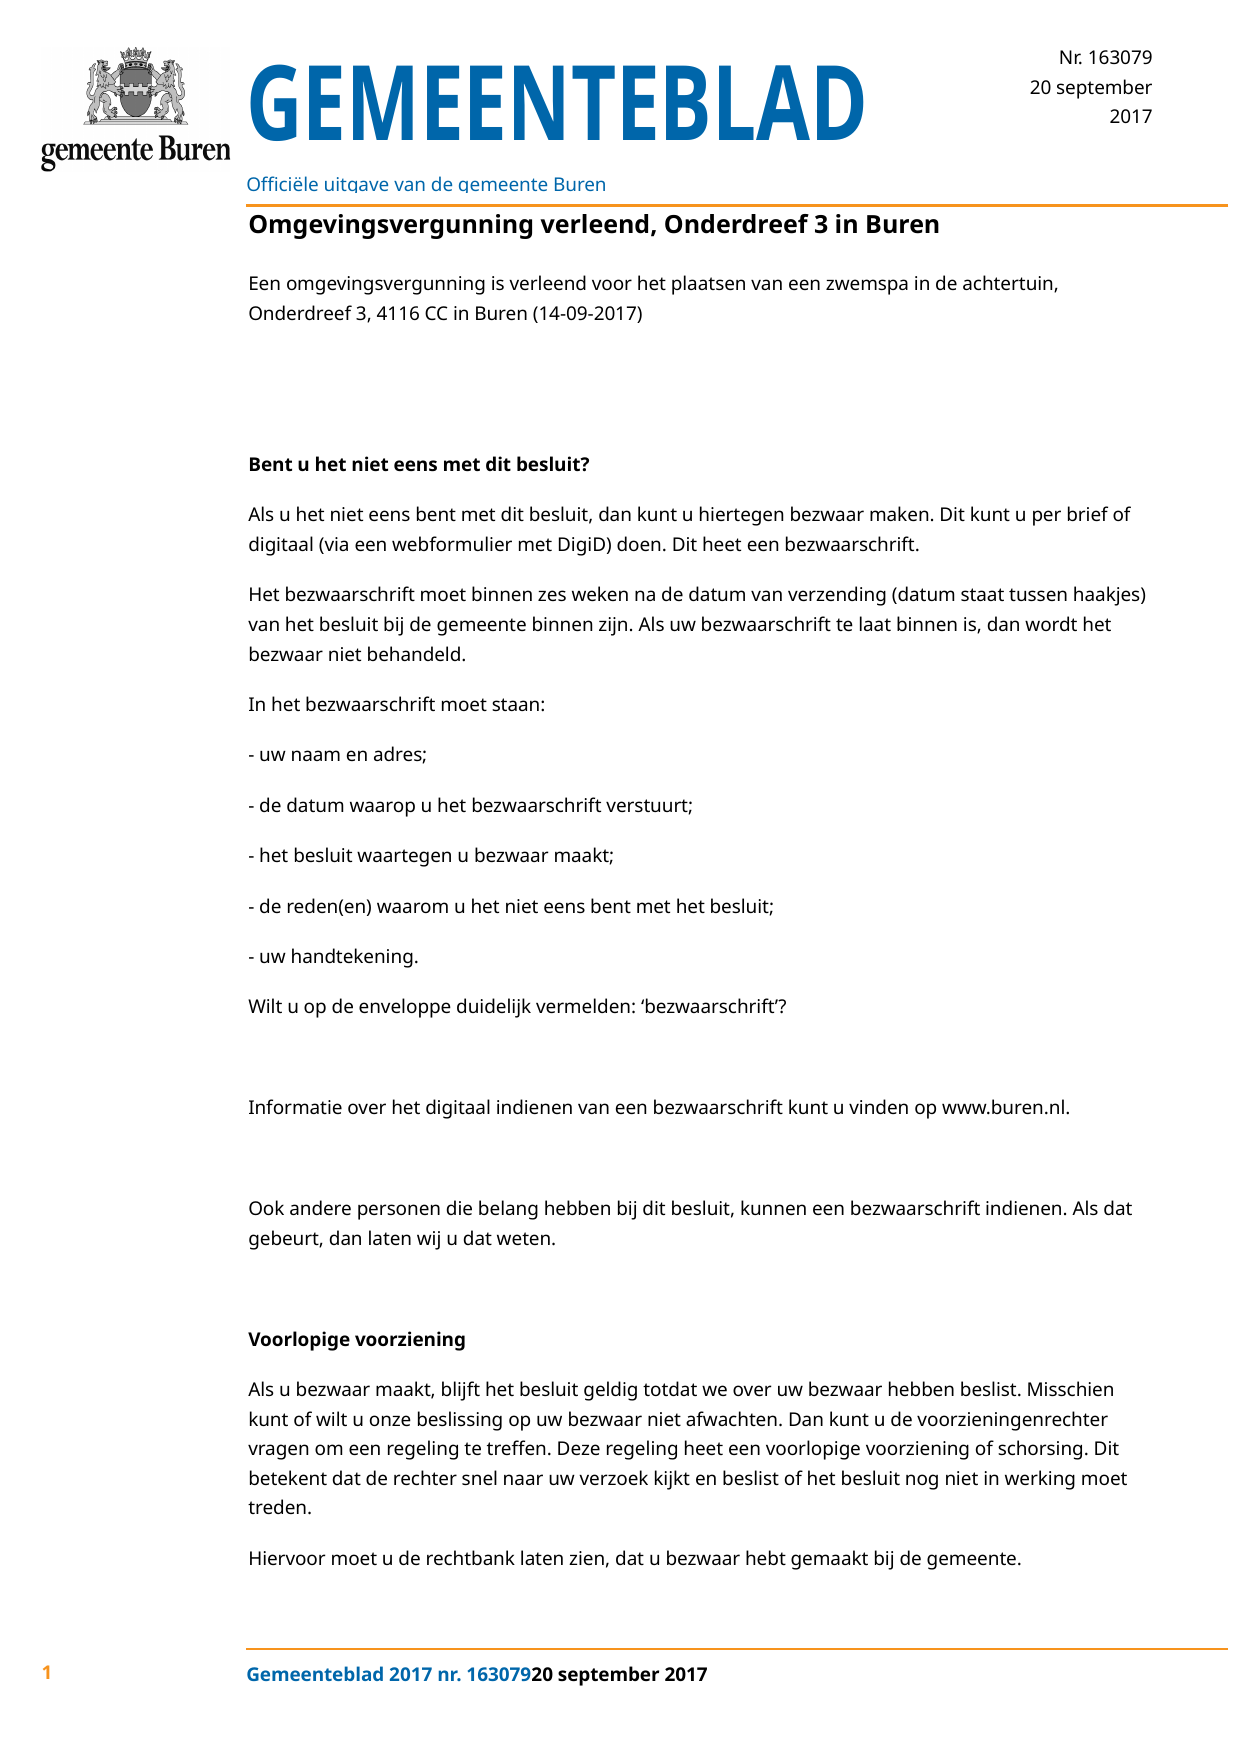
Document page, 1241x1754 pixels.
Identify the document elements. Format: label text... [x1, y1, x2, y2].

text Als u het niet eens bent met dit besluit, dan kunt u hiertegen bezwaar maken. Dit kunt u per brief of digitaal (via een webformulier met DigiD) doen. Dit heet een bezwaarschrift. [248, 502, 1152, 557]
text In het bezwaarschrift moet staan: [248, 691, 1152, 717]
text - de datum waarop u het bezwaarschrift verstuurt; [248, 792, 1152, 818]
text Ook andere personen die belang hebben bij dit besluit, kunnen een bezwaarschrift indienen. Als dat gebeurt, dan laten wij u dat weten. [248, 1195, 1152, 1251]
text - de reden(en) waarom u het niet eens bent met het besluit; [248, 893, 1152, 918]
text - uw handtekening. [248, 943, 1152, 969]
text Het bezwaarschrift moet binnen zes weken na de datum van verzending (datum staat tussen haakjes) van het besluit bij de gemeente binnen zijn. Als uw bezwaarschrift te laat binnen is, dan wordt het bezwaar niet behandeld. [248, 582, 1152, 666]
text Voorlopige voorziening [248, 1326, 1152, 1351]
text Informatie over het digitaal indienen van een bezwaarschrift kunt u vinden op www.buren.nl. [248, 1094, 1152, 1120]
text Bent u het niet eens met dit besluit? [248, 451, 1152, 477]
text Omgevingsvergunning verleend, Onderdreef 3 in Buren [248, 207, 1152, 241]
picture [41, 47, 231, 172]
text Hiervoor moet u de rechtbank laten zien, dat u bezwaar hebt gemaakt bij de gemeente. [248, 1545, 1152, 1571]
text Een omgevingsvergunning is verleend voor het plaatsen van een zwemspa in de achtertuin, Onderdreef 3, 4116 CC in Buren (14-09-2017) [248, 270, 1152, 326]
text - uw naam en adres; [248, 742, 1152, 767]
text Als u bezwaar maakt, blijft het besluit geldig totdat we over uw bezwaar hebben beslist. Misschien kunt of wilt u onze beslissing op uw bezwaar niet afwachten. Dan kunt u de voorzieningenrechter vragen om een regeling te treffen. Deze regeling heet een voorlopige voorziening of schorsing. Dit betekent dat de rechter snel naar uw verzoek kijkt en beslist of het besluit nog niet in werking moet treden. [248, 1376, 1152, 1520]
text Wilt u op de enveloppe duidelijk vermelden: ‘bezwaarschrift’? [248, 994, 1152, 1019]
text - het besluit waartegen u bezwaar maakt; [248, 842, 1152, 868]
